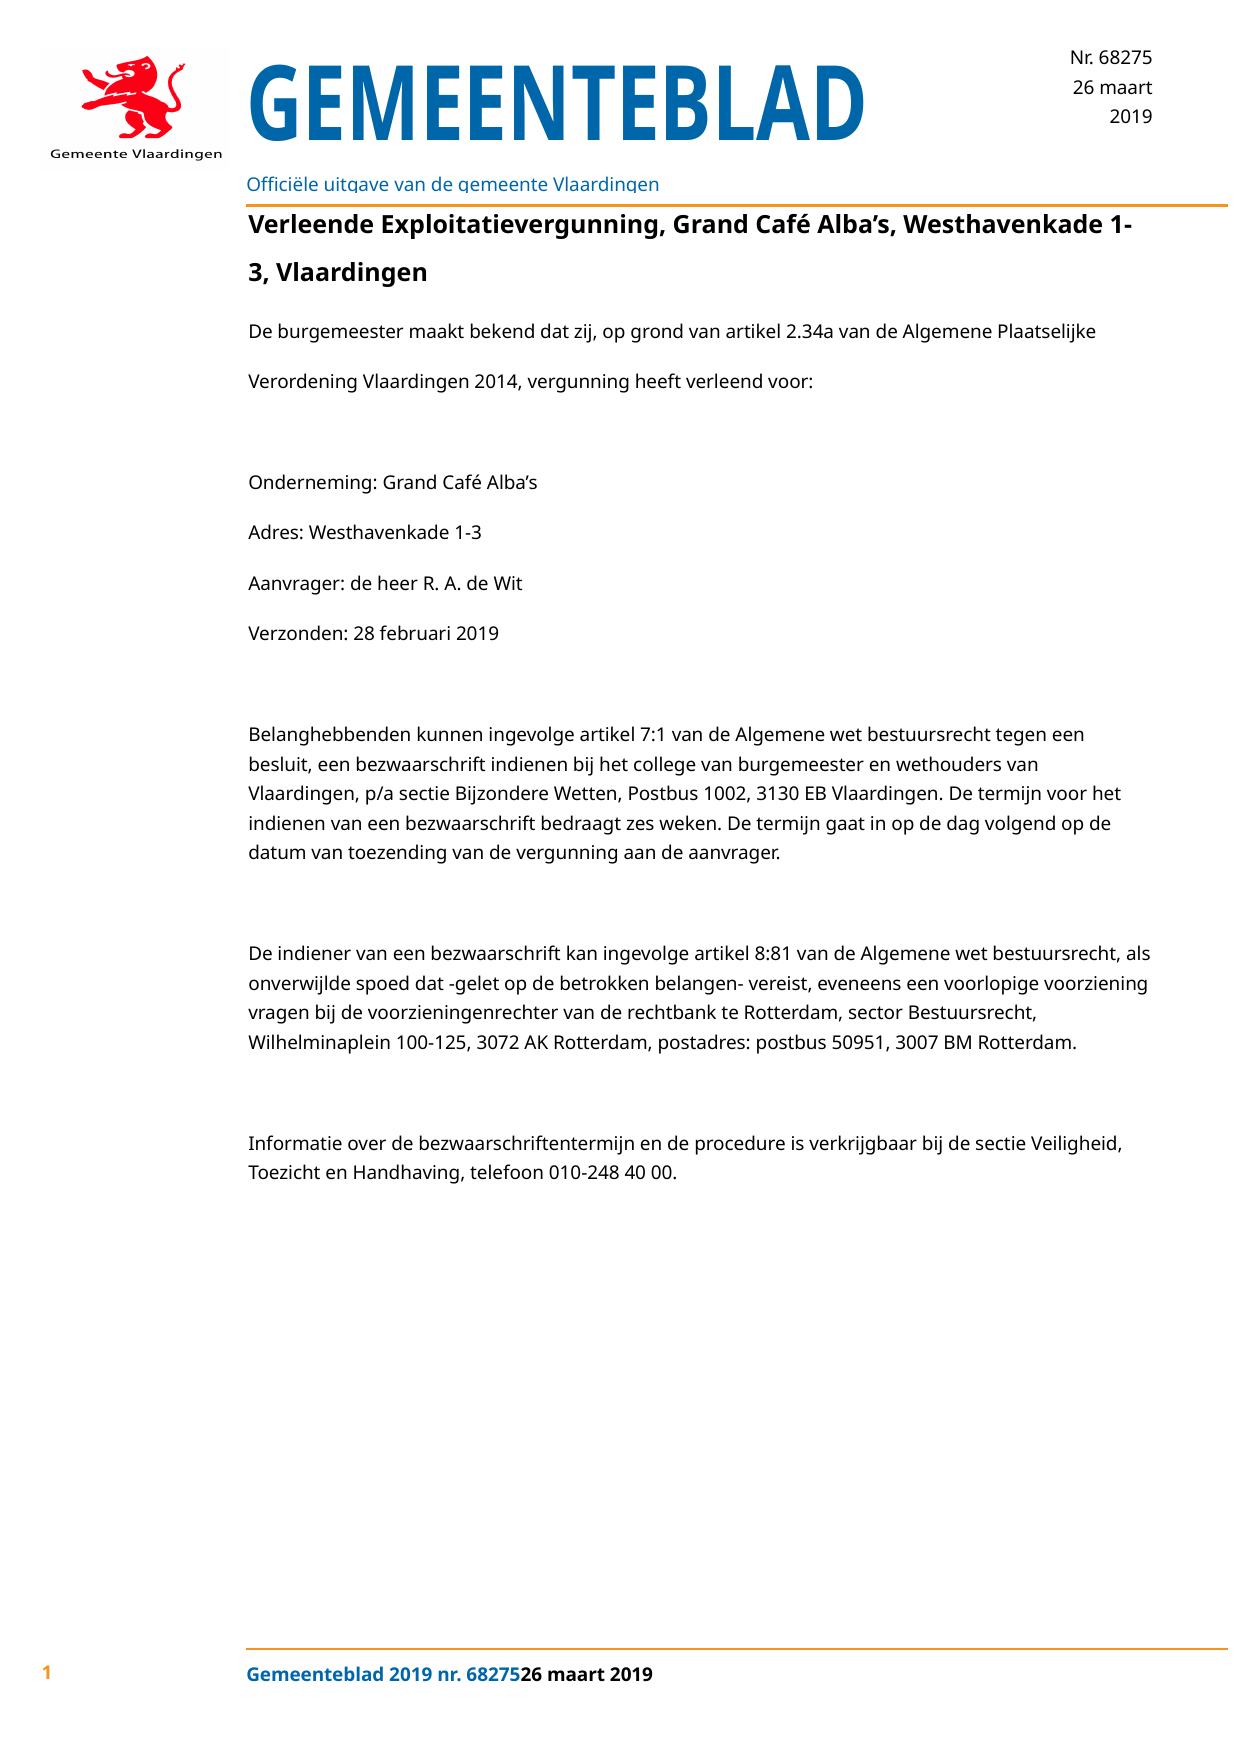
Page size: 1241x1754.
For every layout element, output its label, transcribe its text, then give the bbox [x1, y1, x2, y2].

picture [41, 47, 231, 172]
text De burgemeester maakt bekend dat zij, op grond van artikel 2.34a van de Algemene Plaatselijke [248, 318, 1152, 344]
text Verleende Exploitatievergunning, Grand Café Alba’s, Westhavenkade 1-3, Vlaardingen [248, 207, 1152, 288]
text De indiener van een bezwaarschrift kan ingevolge artikel 8:81 van de Algemene wet bestuursrecht, als onverwijlde spoed dat -gelet op de betrokken belangen- vereist, eveneens een voorlopige voorziening vragen bij de voorzieningenrechter van de rechtbank te Rotterdam, sector Bestuursrecht, Wilhelminaplein 100-125, 3072 AK Rotterdam, postadres: postbus 50951, 3007 BM Rotterdam. [248, 940, 1152, 1055]
text Verordening Vlaardingen 2014, vergunning heeft verleend voor: [248, 368, 1152, 394]
text Onderneming: Grand Café Alba’s [248, 469, 1152, 495]
text Adres: Westhavenkade 1-3 [248, 519, 1152, 545]
text Verzonden: 28 februari 2019 [248, 620, 1152, 646]
text Aanvrager: de heer R. A. de Wit [248, 570, 1152, 596]
text Belanghebbenden kunnen ingevolge artikel 7:1 van de Algemene wet bestuursrecht tegen een besluit, een bezwaarschrift indienen bij het college van burgemeester en wethouders van Vlaardingen, p/a sectie Bijzondere Wetten, Postbus 1002, 3130 EB Vlaardingen. De termijn voor het indienen van een bezwaarschrift bedraagt zes weken. De termijn gaat in op de dag volgend op de datum van toezending van de vergunning aan de aanvrager. [248, 721, 1152, 865]
text Informatie over de bezwaarschriftentermijn en de procedure is verkrijgbaar bij de sectie Veiligheid, Toezicht en Handhaving, telefoon 010-248 40 00. [248, 1130, 1152, 1185]
